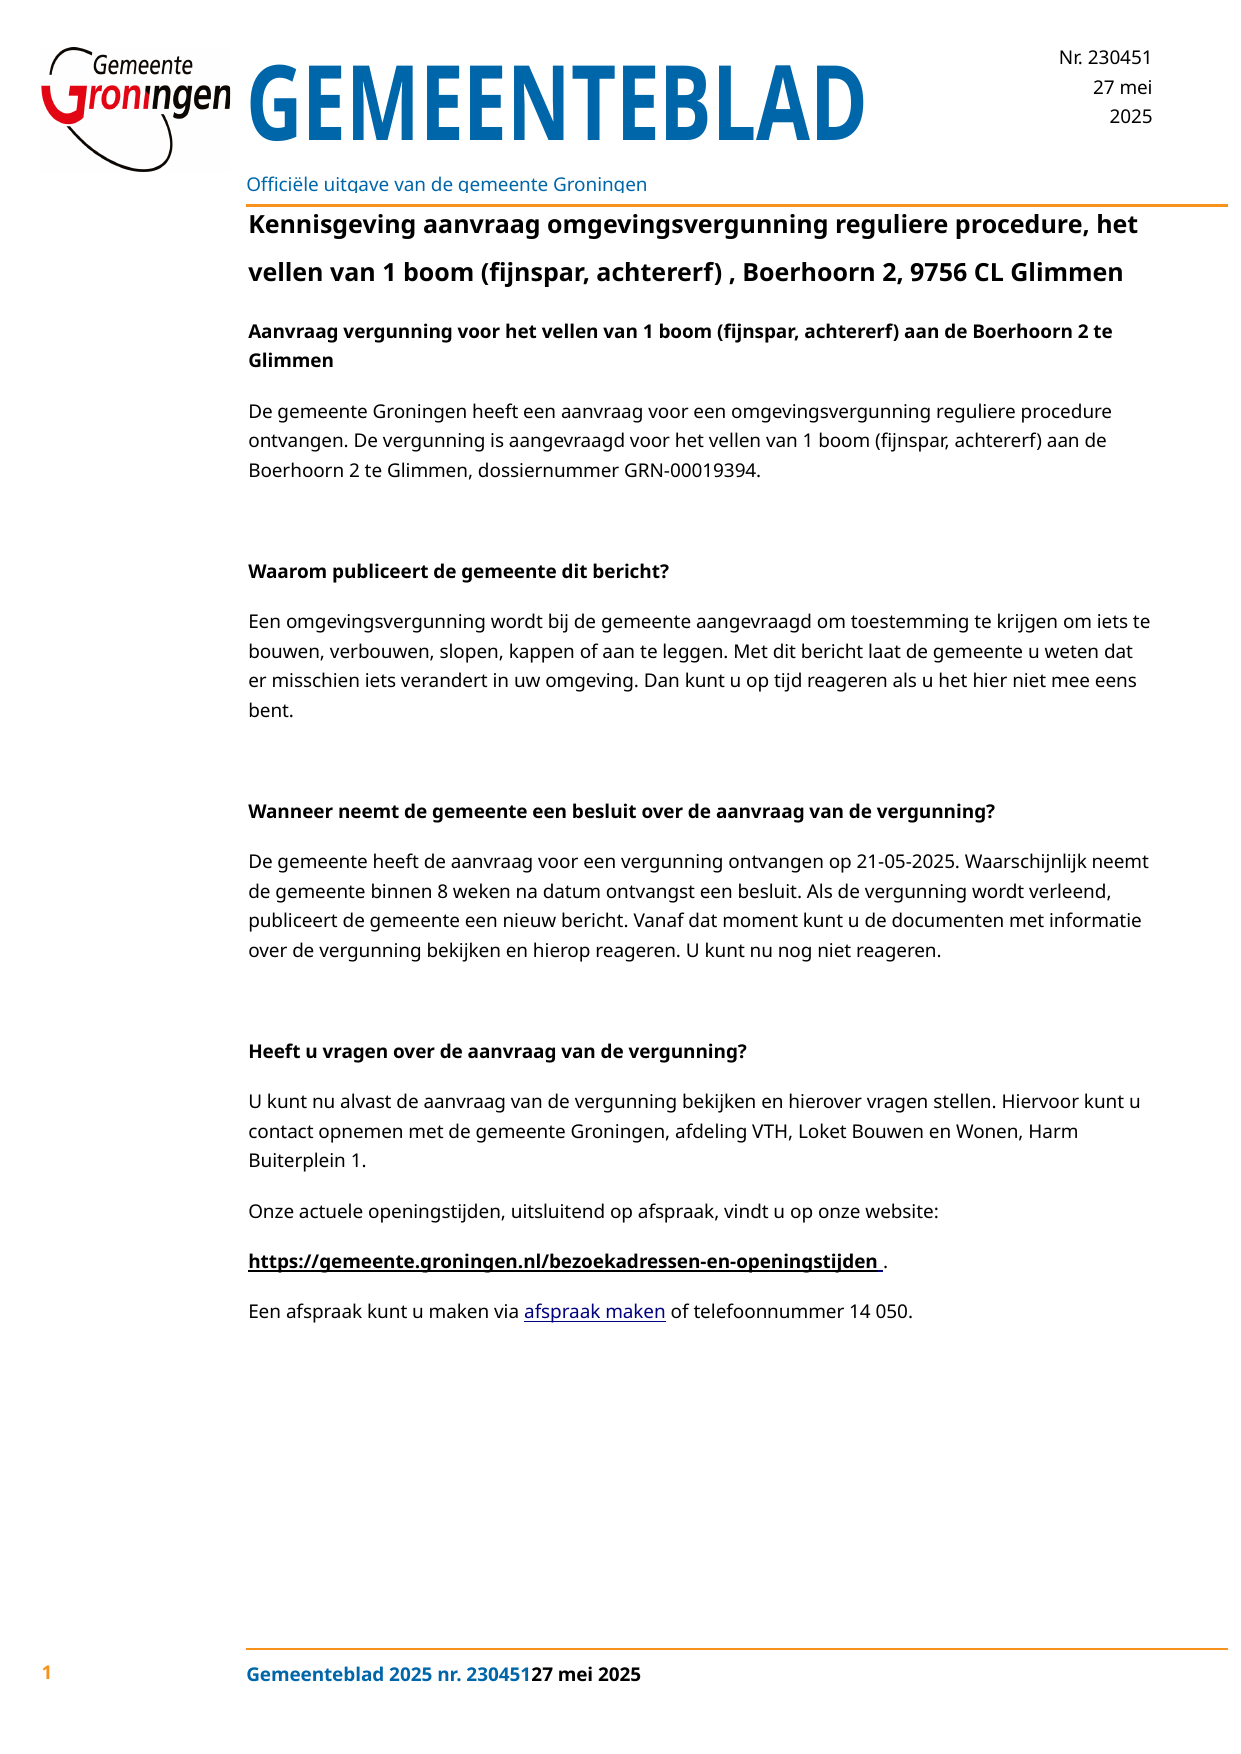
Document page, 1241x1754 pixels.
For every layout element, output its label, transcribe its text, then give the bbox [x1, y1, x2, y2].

picture [41, 47, 231, 172]
text Een afspraak kunt u maken via afspraak maken of telefoonnummer 14 050. [248, 1299, 1152, 1324]
text Heeft u vragen over de aanvraag van de vergunning? [248, 1038, 1152, 1064]
text Kennisgeving aanvraag omgevingsvergunning reguliere procedure, het vellen van 1 boom (fijnspar, achtererf) , Boerhoorn 2, 9756 CL Glimmen [248, 207, 1152, 288]
text Een omgevingsvergunning wordt bij de gemeente aangevraagd om toestemming te krijgen om iets te bouwen, verbouwen, slopen, kappen of aan te leggen. Met dit bericht laat de gemeente u weten dat er misschien iets verandert in uw omgeving. Dan kunt u op tijd reageren als u het hier niet mee eens bent. [248, 608, 1152, 723]
text U kunt nu alvast de aanvraag van de vergunning bekijken en hierover vragen stellen. Hiervoor kunt u contact opnemen met de gemeente Groningen, afdeling VTH, Loket Bouwen en Wonen, Harm Buiterplein 1. [248, 1088, 1152, 1173]
text Onze actuele openingstijden, uitsluitend op afspraak, vindt u op onze website: [248, 1198, 1152, 1224]
text Waarom publiceert de gemeente dit bericht? [248, 558, 1152, 584]
text https://gemeente.groningen.nl/bezoekadressen-en-openingstijden . [248, 1248, 1152, 1274]
text Wanneer neemt de gemeente een besluit over de aanvraag van de vergunning? [248, 798, 1152, 824]
text De gemeente heeft de aanvraag voor een vergunning ontvangen op 21-05-2025. Waarschijnlijk neemt de gemeente binnen 8 weken na datum ontvangst een besluit. Als de vergunning wordt verleend, publiceert de gemeente een nieuw bericht. Vanaf dat moment kunt u de documenten met informatie over de vergunning bekijken en hierop reageren. U kunt nu nog niet reageren. [248, 848, 1152, 963]
text De gemeente Groningen heeft een aanvraag voor een omgevingsvergunning reguliere procedure ontvangen. De vergunning is aangevraagd voor het vellen van 1 boom (fijnspar, achtererf) aan de Boerhoorn 2 te Glimmen, dossiernummer GRN-00019394. [248, 398, 1152, 483]
text Aanvraag vergunning voor het vellen van 1 boom (fijnspar, achtererf) aan de Boerhoorn 2 te Glimmen [248, 318, 1152, 373]
